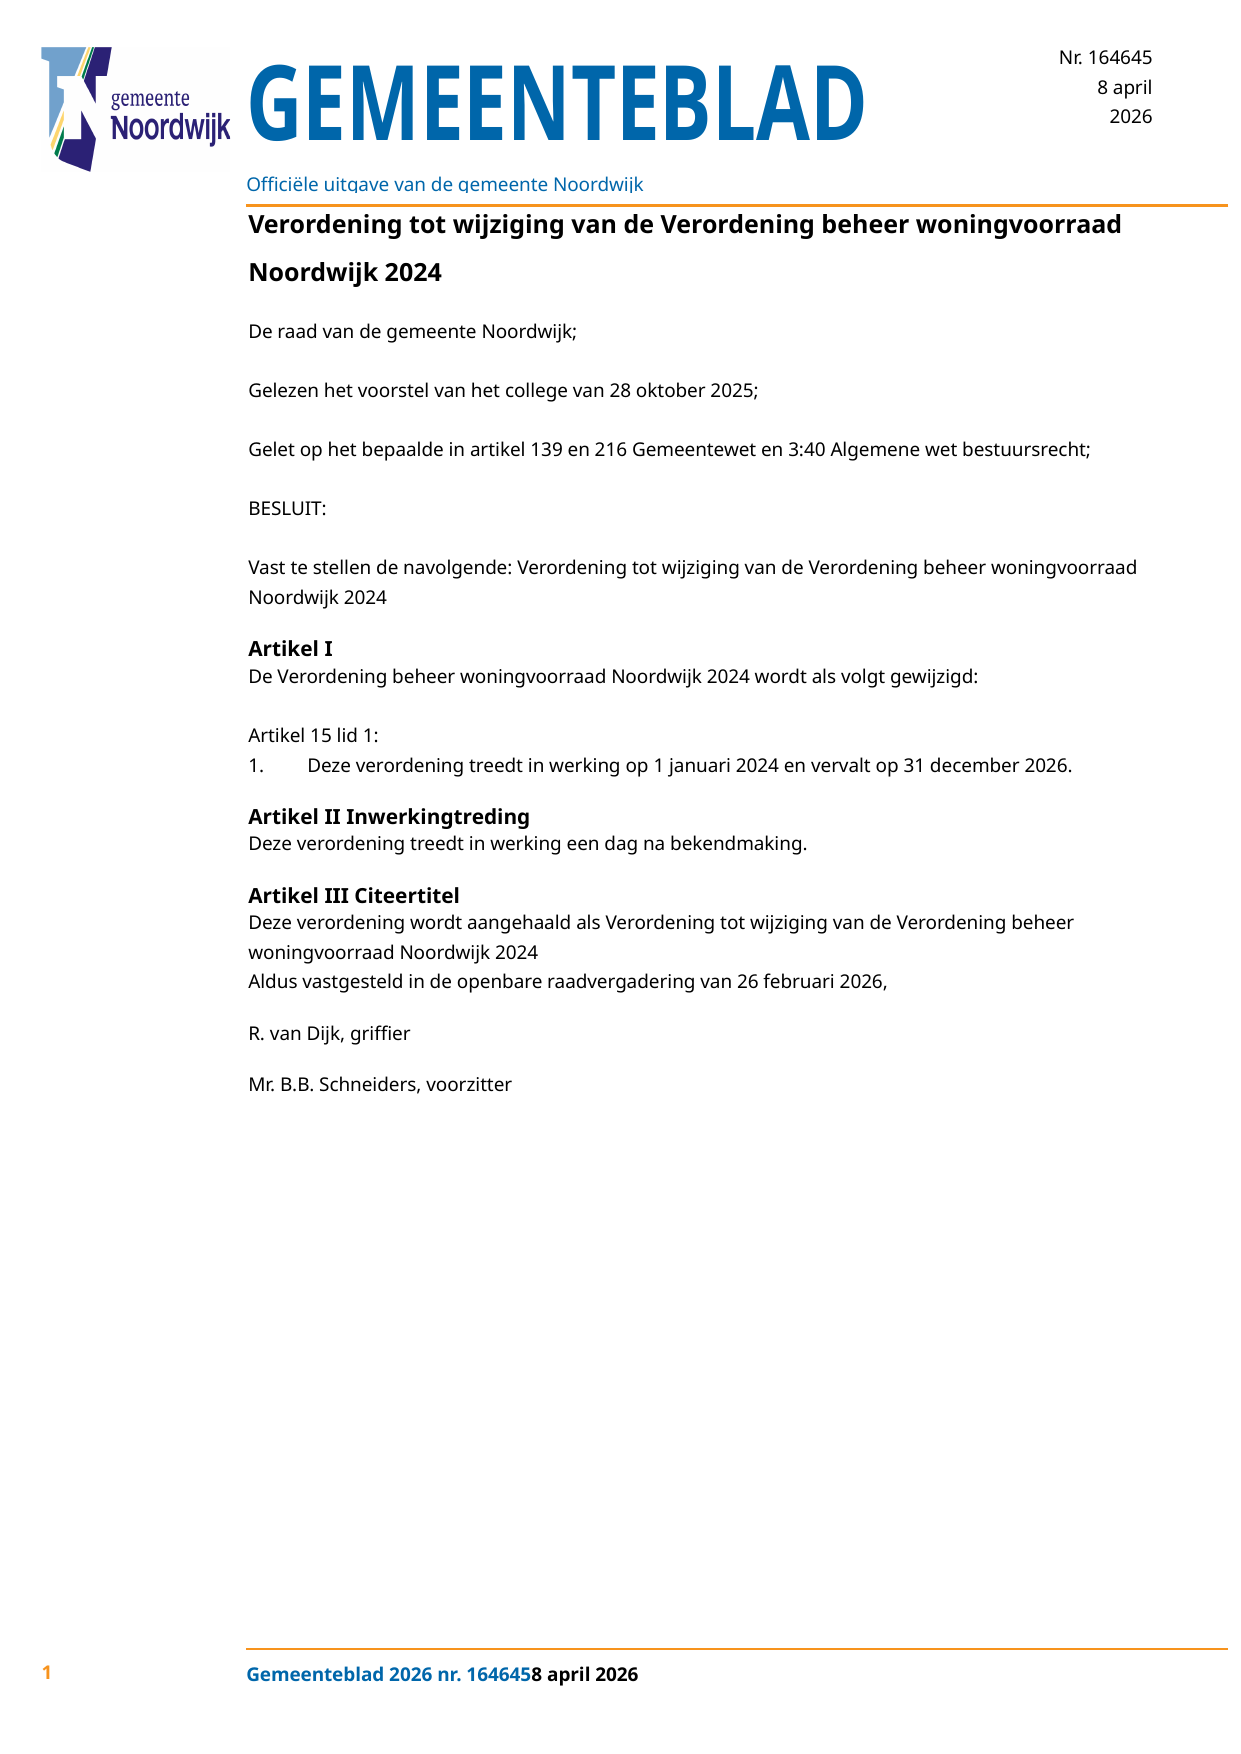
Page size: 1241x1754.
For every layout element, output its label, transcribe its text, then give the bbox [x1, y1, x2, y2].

list Deze verordening treedt in werking op 1 januari 2024 en vervalt op 31 december 2026. [248, 752, 1152, 777]
text De raad van de gemeente Noordwijk; [248, 318, 1152, 344]
text Deze verordening wordt aangehaald als Verordening tot wijziging van de Verordening beheer woningvoorraad Noordwijk 2024 [248, 909, 1152, 965]
text Deze verordening treedt in werking een dag na bekendmaking. [248, 831, 1152, 856]
text Aldus vastgesteld in de openbare raadvergadering van 26 februari 2026, [248, 969, 1152, 994]
text Artikel 15 lid 1: [248, 722, 1152, 748]
picture [41, 47, 231, 172]
text Mr. B.B. Schneiders, voorzitter [248, 1072, 1152, 1097]
text BESLUIT: [248, 495, 1152, 521]
text De Verordening beheer woningvoorraad Noordwijk 2024 wordt als volgt gewijzigd: [248, 663, 1152, 689]
text Vast te stellen de navolgende: Verordening tot wijziging van de Verordening beheer woningvoorraad Noordwijk 2024 [248, 554, 1152, 610]
text Artikel II Inwerkingtreding [248, 802, 1152, 831]
text Artikel III Citeertitel [248, 881, 1152, 909]
text Gelezen het voorstel van het college van 28 oktober 2025; [248, 377, 1152, 403]
text Gelet op het bepaalde in artikel 139 en 216 Gemeentewet en 3:40 Algemene wet bestuursrecht; [248, 436, 1152, 462]
text R. van Dijk, griffier [248, 1020, 1152, 1046]
text Verordening tot wijziging van de Verordening beheer woningvoorraad Noordwijk 2024 [248, 207, 1152, 288]
text Artikel I [248, 634, 1152, 663]
